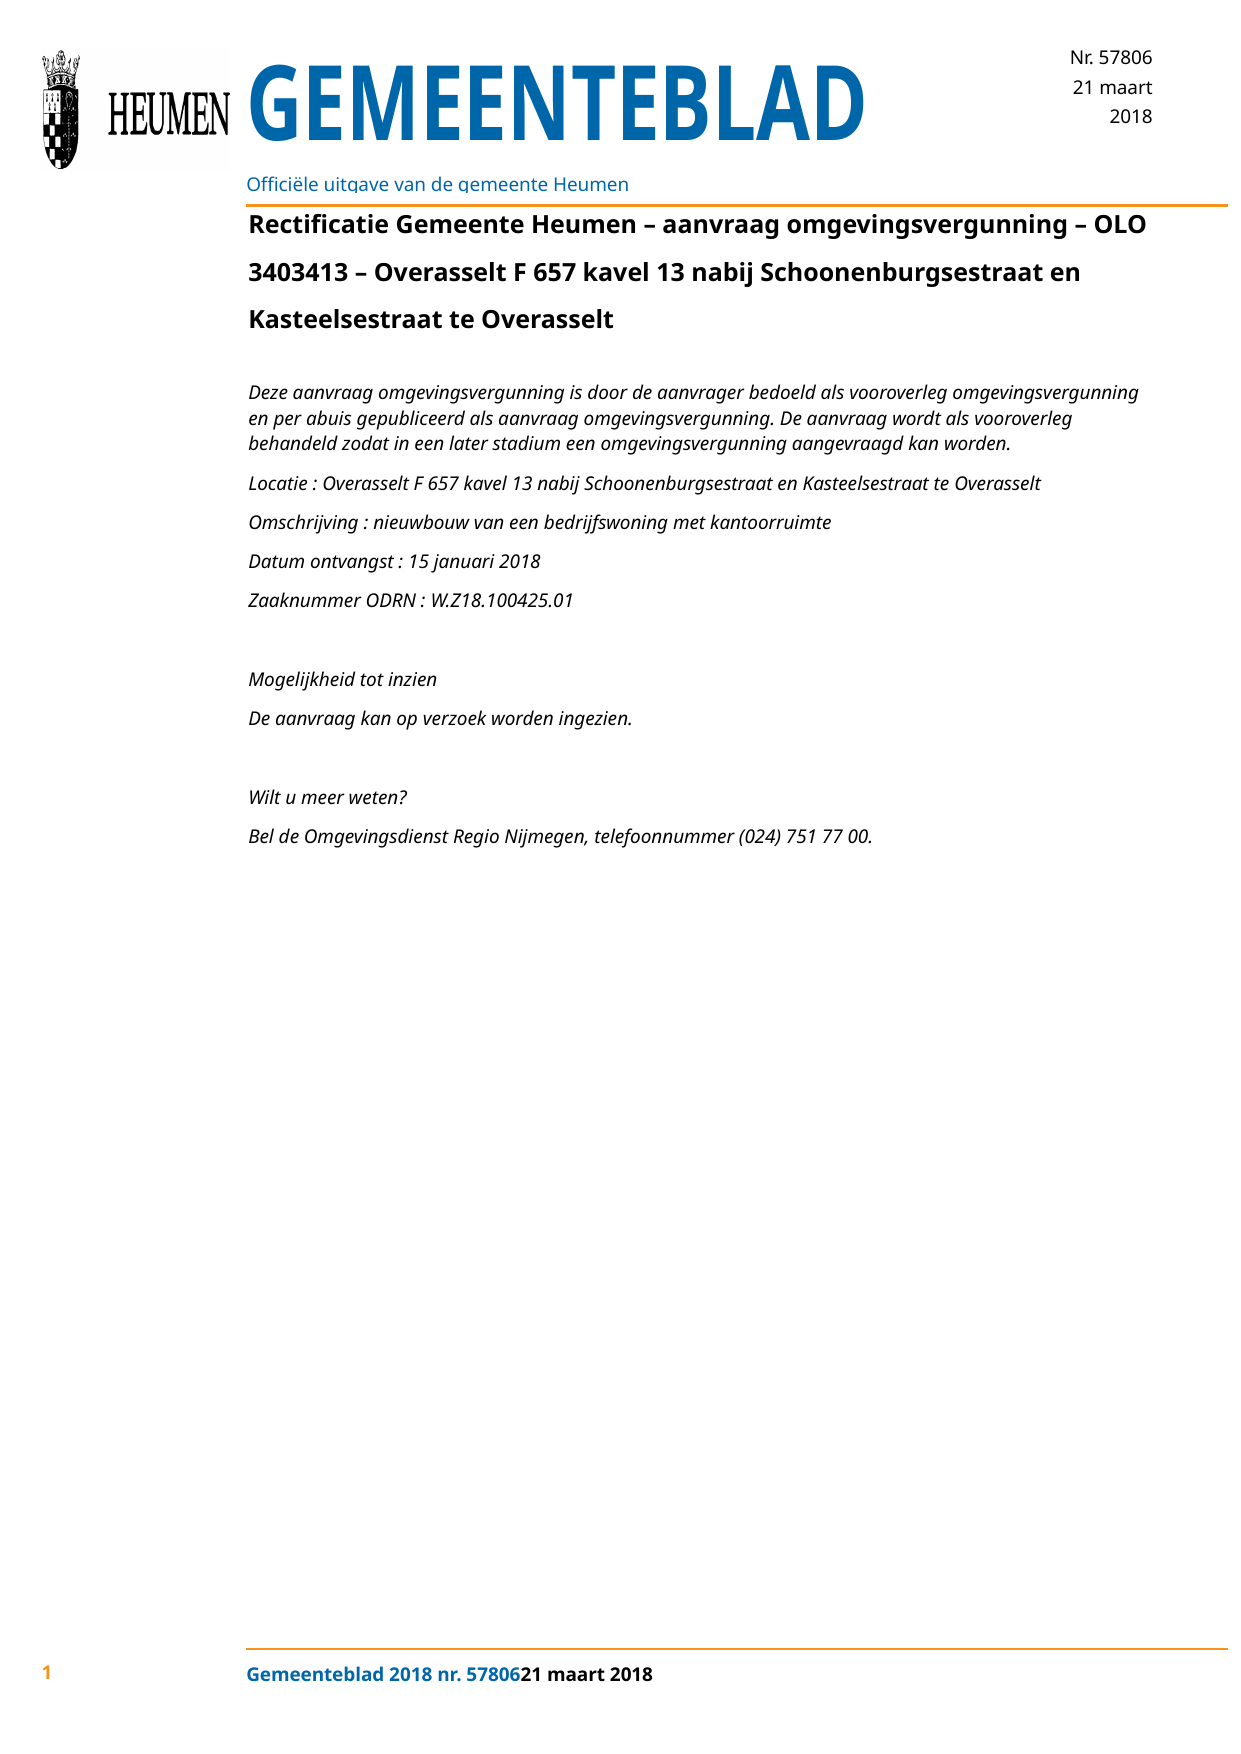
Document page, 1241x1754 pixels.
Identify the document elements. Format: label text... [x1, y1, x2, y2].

text Deze aanvraag omgevingsvergunning is door de aanvrager bedoeld als vooroverleg omgevingsvergunning en per abuis gepubliceerd als aanvraag omgevingsvergunning. De aanvraag wordt als vooroverleg behandeld zodat in een later stadium een omgevingsvergunning aangevraagd kan worden. [248, 379, 1152, 456]
text Rectificatie Gemeente Heumen – aanvraag omgevingsvergunning – OLO 3403413 – Overasselt F 657 kavel 13 nabij Schoonenburgsestraat en Kasteelsestraat te Overasselt [248, 207, 1152, 336]
text Omschrijving : nieuwbouw van een bedrijfswoning met kantoorruimte [248, 509, 1152, 535]
picture [41, 47, 231, 172]
text Datum ontvangst : 15 januari 2018 [248, 548, 1152, 574]
text Wilt u meer weten? [248, 784, 1152, 810]
text De aanvraag kan op verzoek worden ingezien. [248, 705, 1152, 731]
text Mogelijkheid tot inzien [248, 666, 1152, 692]
text Zaaknummer ODRN : W.Z18.100425.01 [248, 588, 1152, 613]
text Locatie : Overasselt F 657 kavel 13 nabij Schoonenburgsestraat en Kasteelsestraat te Overasselt [248, 470, 1152, 496]
text Bel de Omgevingsdienst Regio Nijmegen, telefoonnummer (024) 751 77 00. [248, 823, 1152, 849]
